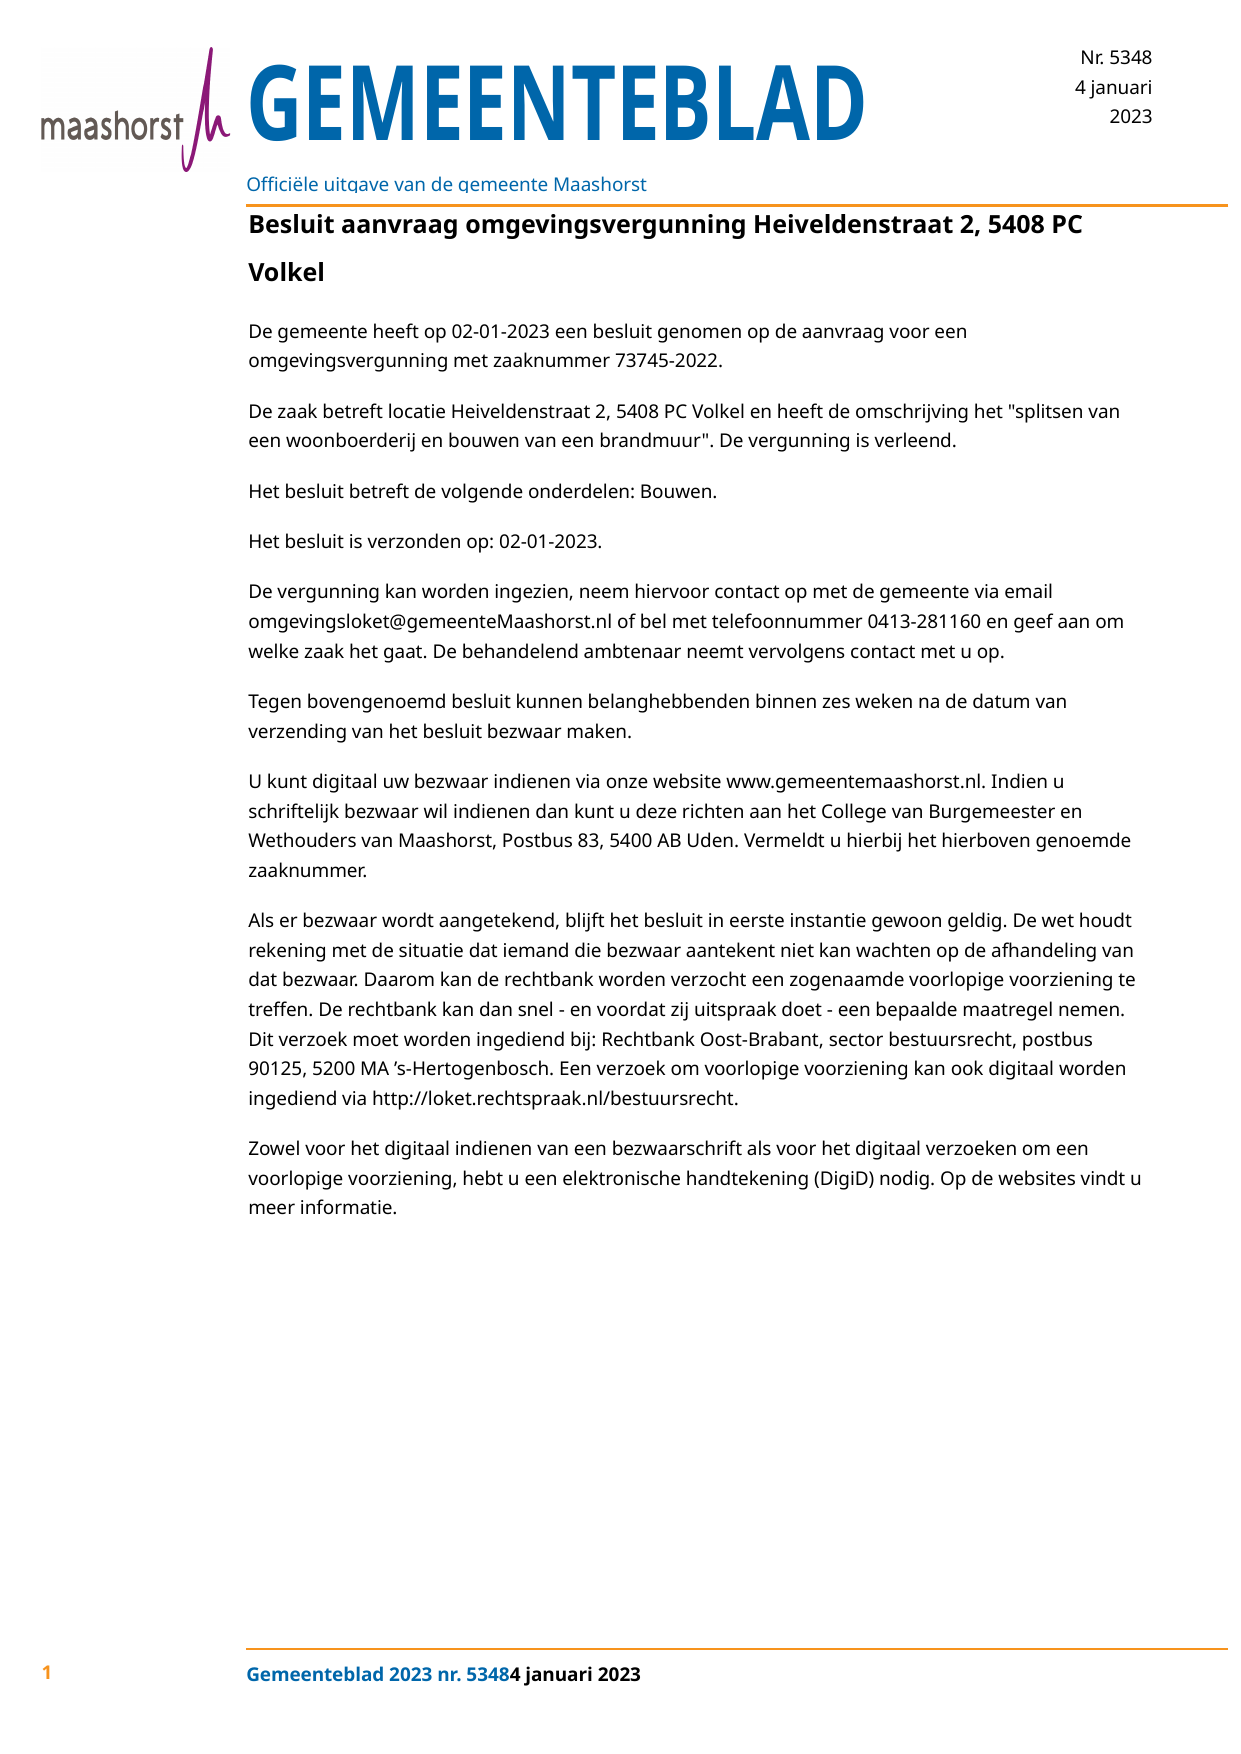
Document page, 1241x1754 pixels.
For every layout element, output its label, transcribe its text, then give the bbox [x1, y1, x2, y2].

text Het besluit betreft de volgende onderdelen: Bouwen. [248, 478, 1152, 504]
text U kunt digitaal uw bezwaar indienen via onze website www.gemeentemaashorst.nl. Indien u schriftelijk bezwaar wil indienen dan kunt u deze richten aan het College van Burgemeester en Wethouders van Maashorst, Postbus 83, 5400 AB Uden. Vermeldt u hierbij het hierboven genoemde zaaknummer. [248, 768, 1152, 883]
text Zowel voor het digitaal indienen van een bezwaarschrift als voor het digitaal verzoeken om een voorlopige voorziening, hebt u een elektronische handtekening (DigiD) nodig. Op de websites vindt u meer informatie. [248, 1135, 1152, 1220]
text De vergunning kan worden ingezien, neem hiervoor contact op met de gemeente via email omgevingsloket@gemeenteMaashorst.nl of bel met telefoonnummer 0413-281160 en geef aan om welke zaak het gaat. De behandelend ambtenaar neemt vervolgens contact met u op. [248, 579, 1152, 664]
picture [41, 47, 231, 172]
text De zaak betreft locatie Heiveldenstraat 2, 5408 PC Volkel en heeft de omschrijving het "splitsen van een woonboerderij en bouwen van een brandmuur". De vergunning is verleend. [248, 398, 1152, 453]
text Tegen bovengenoemd besluit kunnen belanghebbenden binnen zes weken na de datum van verzending van het besluit bezwaar maken. [248, 688, 1152, 744]
text Besluit aanvraag omgevingsvergunning Heiveldenstraat 2, 5408 PC Volkel [248, 207, 1152, 288]
text Als er bezwaar wordt aangetekend, blijft het besluit in eerste instantie gewoon geldig. De wet houdt rekening met de situatie dat iemand die bezwaar aantekent niet kan wachten op de afhandeling van dat bezwaar. Daarom kan de rechtbank worden verzocht een zogenaamde voorlopige voorziening te treffen. De rechtbank kan dan snel - en voordat zij uitspraak doet - een bepaalde maatregel nemen. Dit verzoek moet worden ingediend bij: Rechtbank Oost-Brabant, sector bestuursrecht, postbus 90125, 5200 MA ’s-Hertogenbosch. Een verzoek om voorlopige voorziening kan ook digitaal worden ingediend via http://loket.rechtspraak.nl/bestuursrecht. [248, 907, 1152, 1111]
text De gemeente heeft op 02-01-2023 een besluit genomen op de aanvraag voor een omgevingsvergunning met zaaknummer 73745-2022. [248, 318, 1152, 373]
text Het besluit is verzonden op: 02-01-2023. [248, 528, 1152, 554]
